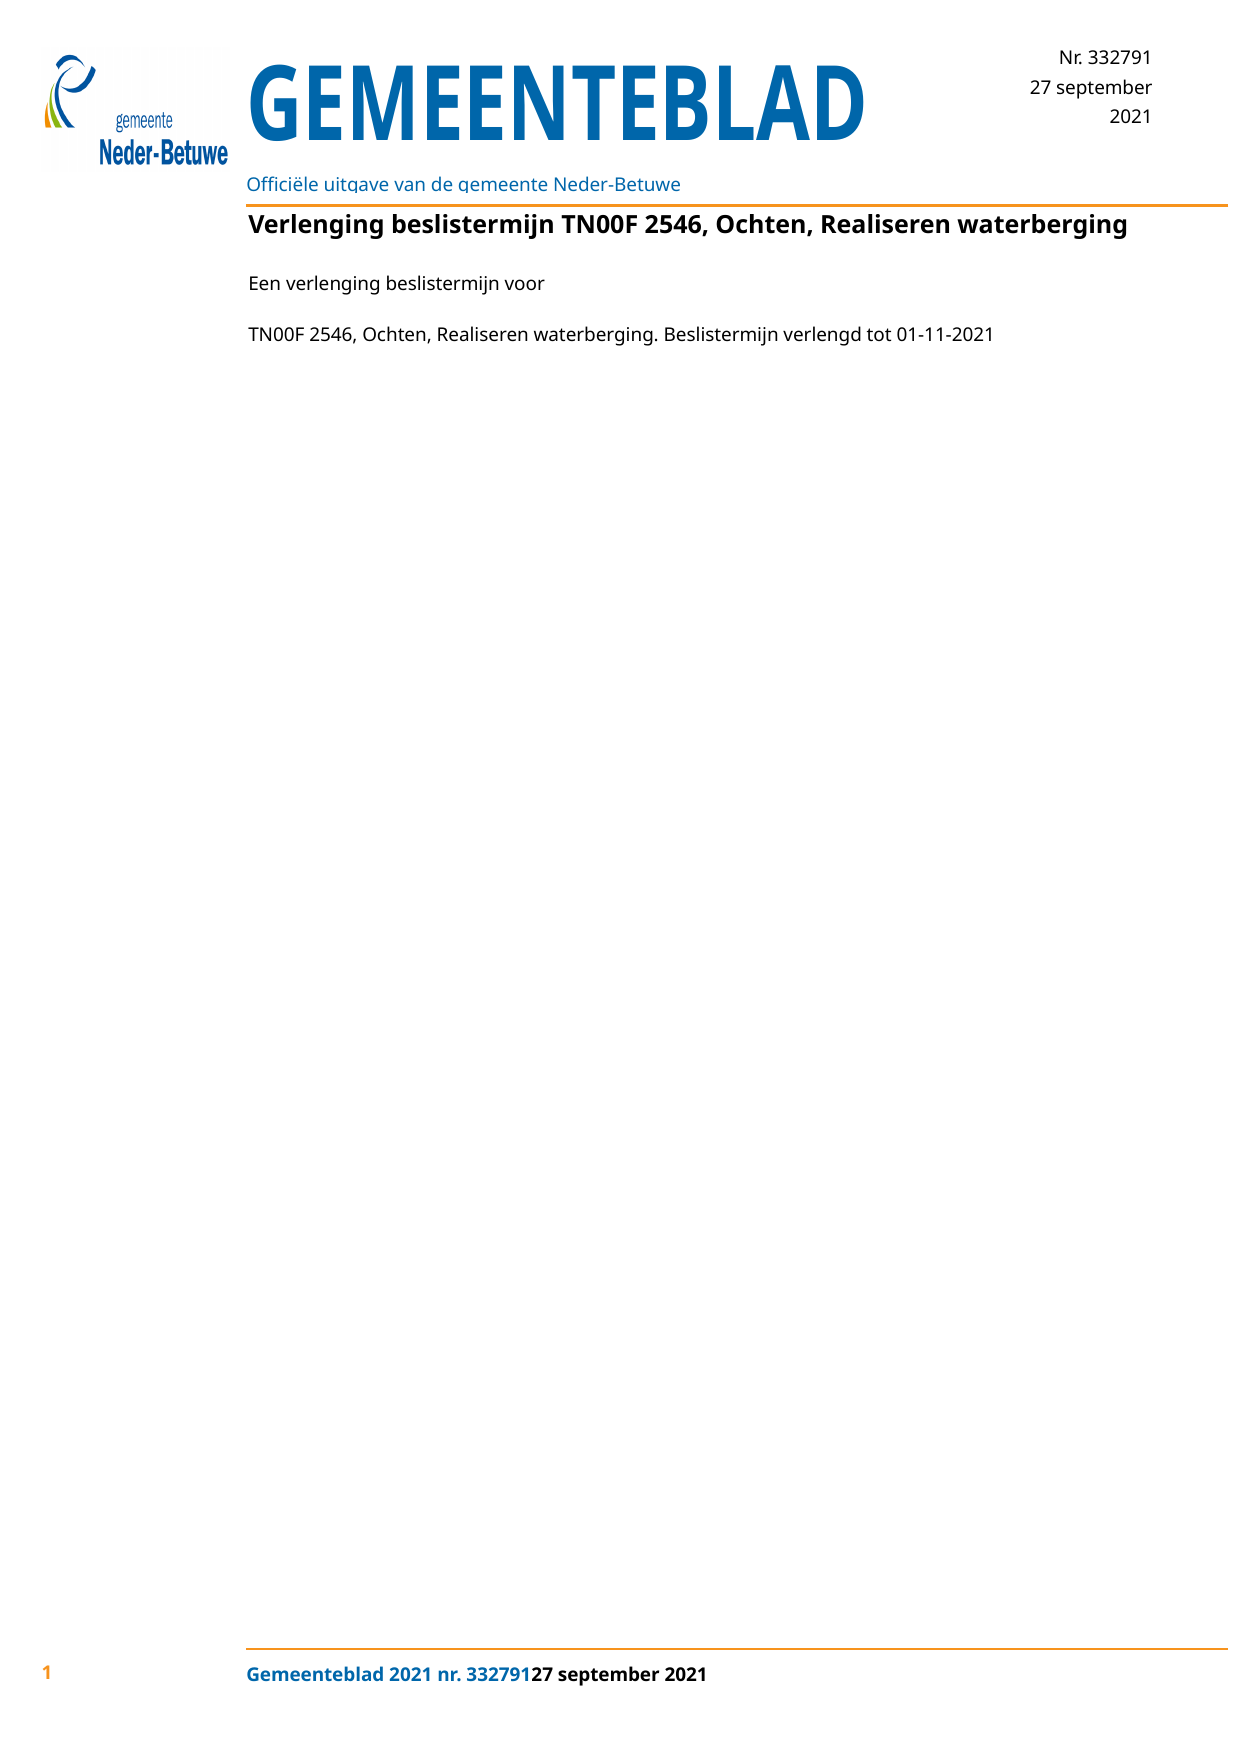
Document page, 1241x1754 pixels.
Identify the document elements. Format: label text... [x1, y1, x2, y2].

text Verlenging beslistermijn TN00F 2546, Ochten, Realiseren waterberging [248, 207, 1152, 241]
text Een verlenging beslistermijn voor [248, 270, 1152, 296]
picture [41, 47, 231, 172]
text TN00F 2546, Ochten, Realiseren waterberging. Beslistermijn verlengd tot 01-11-2021 [248, 321, 1152, 346]
